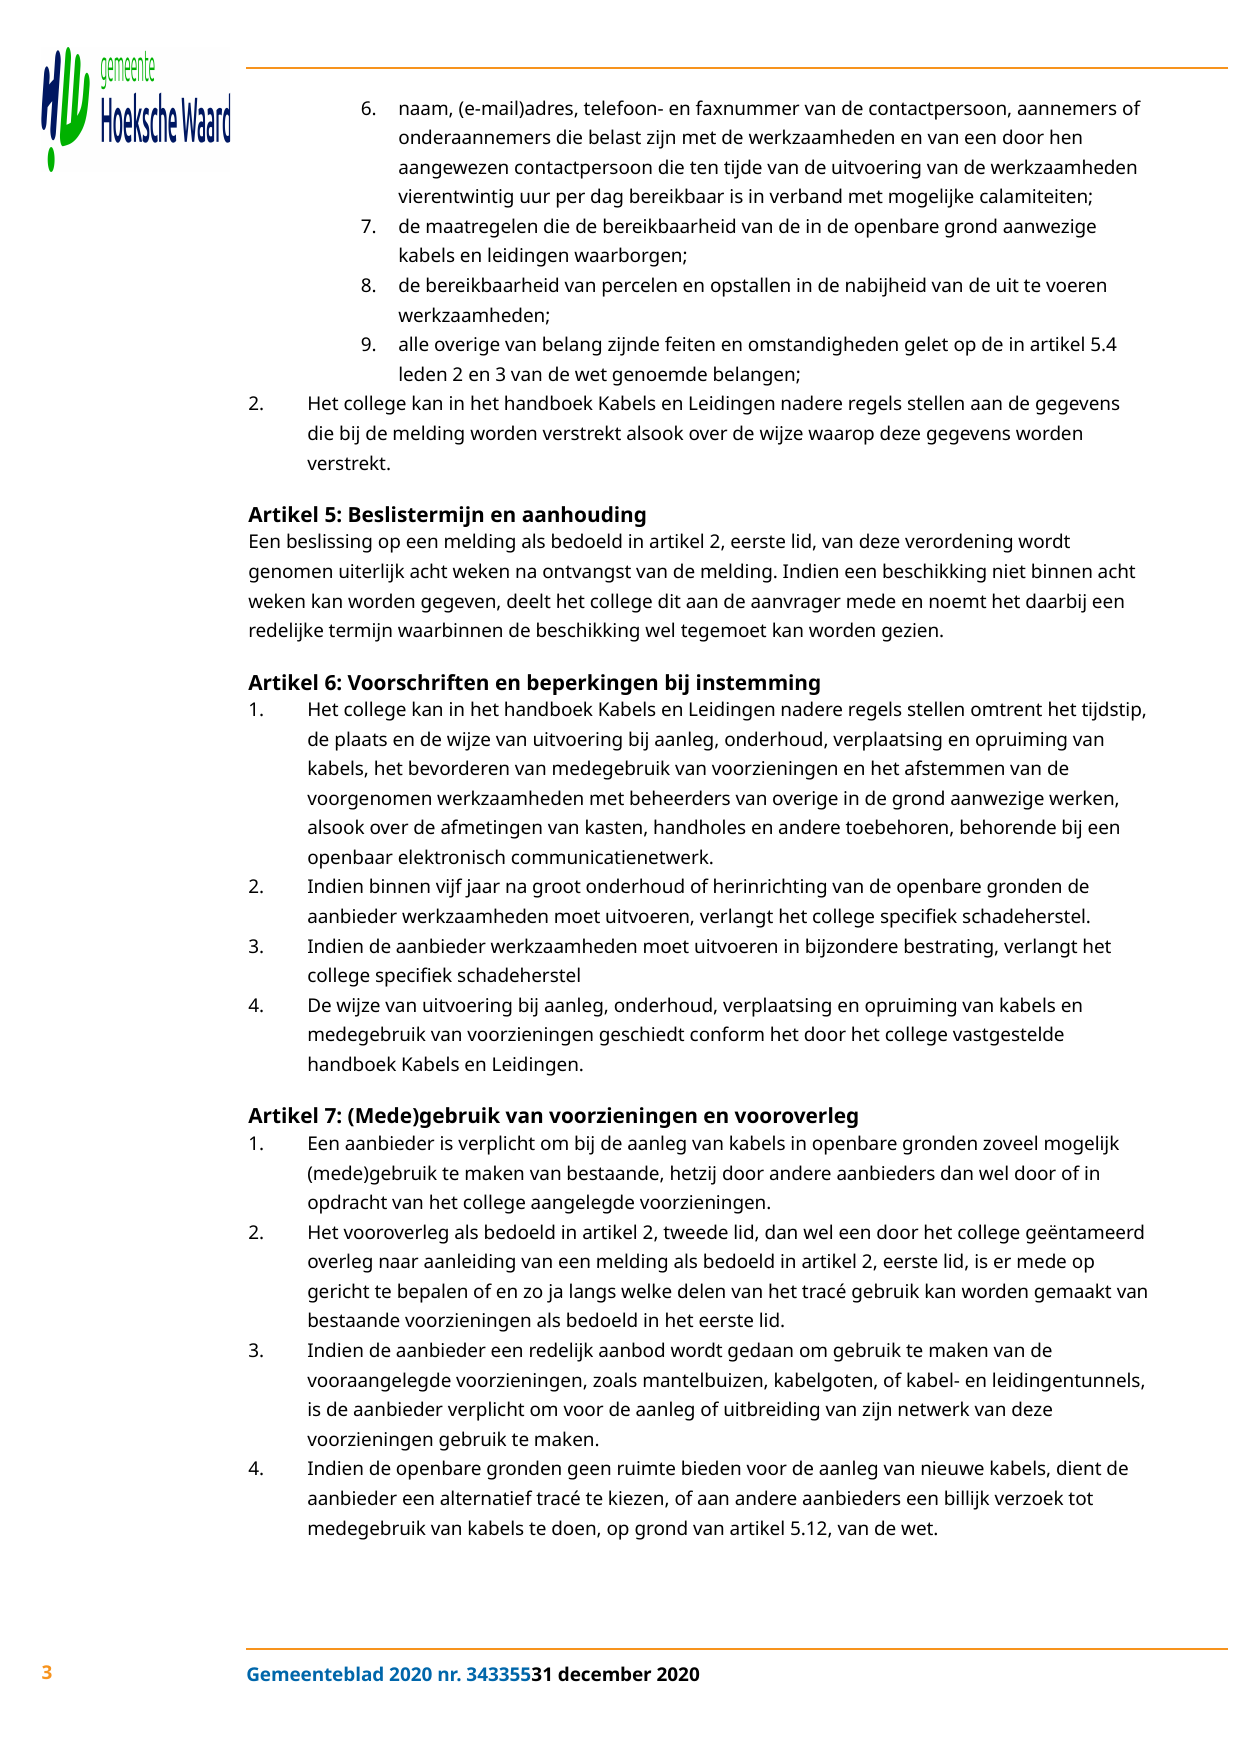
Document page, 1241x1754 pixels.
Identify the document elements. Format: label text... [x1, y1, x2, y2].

list Indien de aanbieder een redelijk aanbod wordt gedaan om gebruik te maken van de vooraangelegde voorzieningen, zoals mantelbuizen, kabelgoten, of kabel- en leidingentunnels, is de aanbieder verplicht om voor de aanleg of uitbreiding van zijn netwerk van deze voorzieningen gebruik te maken. [248, 1337, 1152, 1452]
list De wijze van uitvoering bij aanleg, onderhoud, verplaatsing en opruiming van kabels en medegebruik van voorzieningen geschiedt conform het door het college vastgestelde handboek Kabels en Leidingen. [248, 992, 1152, 1077]
list Indien de openbare gronden geen ruimte bieden voor de aanleg van nieuwe kabels, dient de aanbieder een alternatief tracé te kiezen, of aan andere aanbieders een billijk verzoek tot medegebruik van kabels te doen, op grond van artikel 5.12, van de wet. [248, 1456, 1152, 1540]
picture [41, 47, 231, 172]
text Artikel 7: (Mede)gebruik van voorzieningen en vooroverleg [248, 1102, 1152, 1130]
text Artikel 5: Beslistermijn en aanhouding [248, 500, 1152, 529]
list Een aanbieder is verplicht om bij de aanleg van kabels in openbare gronden zoveel mogelijk (mede)gebruik te maken van bestaande, hetzij door andere aanbieders dan wel door of in opdracht van het college aangelegde voorzieningen. [248, 1130, 1152, 1215]
text Artikel 6: Voorschriften en beperkingen bij instemming [248, 668, 1152, 696]
list de maatregelen die de bereikbaarheid van de in de openbare grond aanwezige kabels en leidingen waarborgen; [361, 213, 1152, 268]
list Indien binnen vijf jaar na groot onderhoud of herinrichting van de openbare gronden de aanbieder werkzaamheden moet uitvoeren, verlangt het college specifiek schadeherstel. [248, 874, 1152, 929]
text Een beslissing op een melding als bedoeld in artikel 2, eerste lid, van deze verordening wordt genomen uiterlijk acht weken na ontvangst van de melding. Indien een beschikking niet binnen acht weken kan worden gegeven, deelt het college dit aan de aanvrager mede en noemt het daarbij een redelijke termijn waarbinnen de beschikking wel tegemoet kan worden gezien. [248, 529, 1152, 643]
list Het vooroverleg als bedoeld in artikel 2, tweede lid, dan wel een door het college geëntameerd overleg naar aanleiding van een melding als bedoeld in artikel 2, eerste lid, is er mede op gericht te bepalen of en zo ja langs welke delen van het tracé gebruik kan worden gemaakt van bestaande voorzieningen als bedoeld in het eerste lid. [248, 1219, 1152, 1333]
list Indien de aanbieder werkzaamheden moet uitvoeren in bijzondere bestrating, verlangt het college specifiek schadeherstel [248, 933, 1152, 988]
list Het college kan in het handboek Kabels en Leidingen nadere regels stellen omtrent het tijdstip, de plaats en de wijze van uitvoering bij aanleg, onderhoud, verplaatsing en opruiming van kabels, het bevorderen van medegebruik van voorzieningen en het afstemmen van de voorgenomen werkzaamheden met beheerders van overige in de grond aanwezige werken, alsook over de afmetingen van kasten, handholes en andere toebehoren, behorende bij een openbaar elektronisch communicatienetwerk. [248, 696, 1152, 870]
list de bereikbaarheid van percelen en opstallen in de nabijheid van de uit te voeren werkzaamheden; [361, 272, 1152, 328]
list Het college kan in het handboek Kabels en Leidingen nadere regels stellen aan de gegevens die bij de melding worden verstrekt alsook over de wijze waarop deze gegevens worden verstrekt. [248, 391, 1152, 476]
list alle overige van belang zijnde feiten en omstandigheden gelet op de in artikel 5.4 leden 2 en 3 van de wet genoemde belangen; [361, 331, 1152, 387]
list naam, (e-mail)adres, telefoon- en faxnummer van de contactpersoon, aannemers of onderaannemers die belast zijn met de werkzaamheden en van een door hen aangewezen contactpersoon die ten tijde van de uitvoering van de werkzaamheden vierentwintig uur per dag bereikbaar is in verband met mogelijke calamiteiten; [361, 95, 1152, 209]
